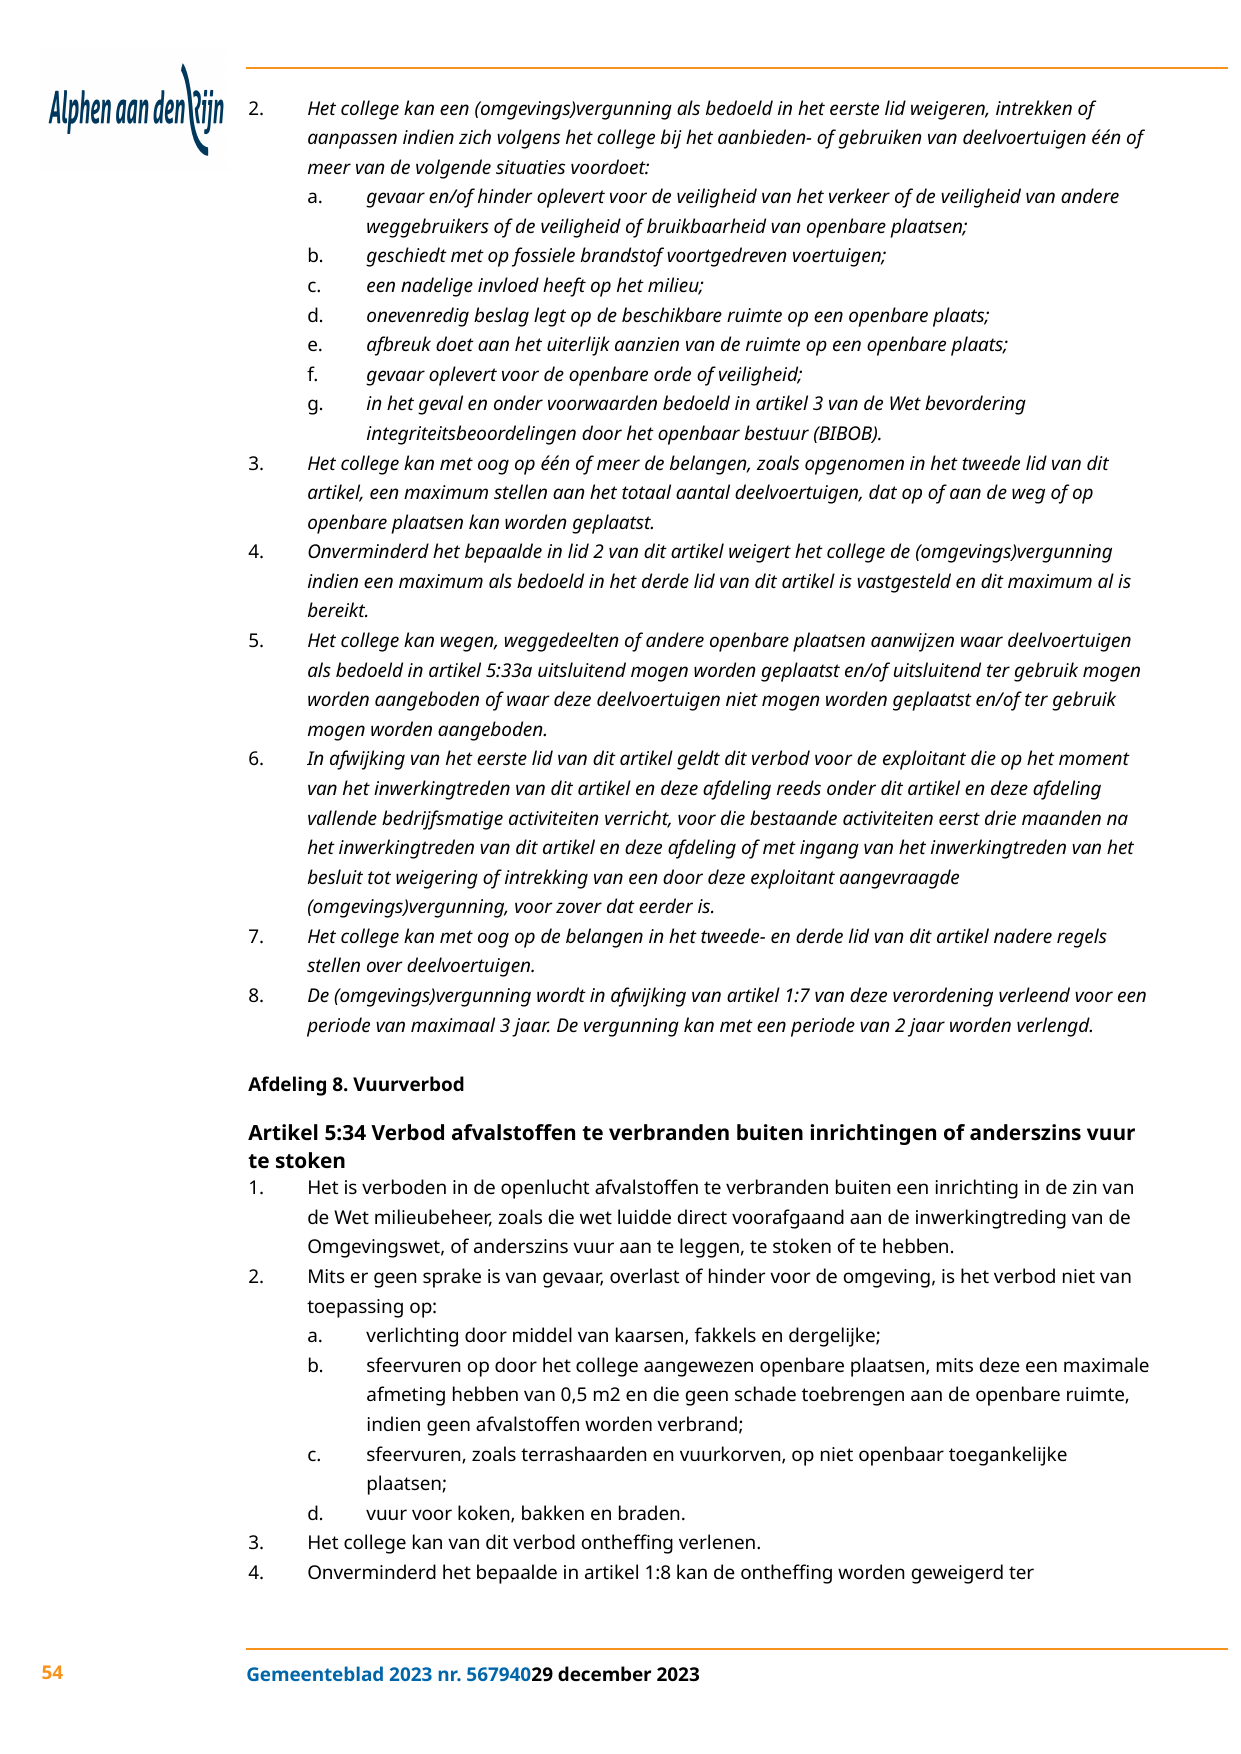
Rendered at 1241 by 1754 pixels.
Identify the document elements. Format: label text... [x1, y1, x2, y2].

picture [41, 47, 231, 172]
list Het college kan een (omgevings)vergunning als bedoeld in het eerste lid weigeren, intrekken of aanpassen indien zich volgens het college bij het aanbieden- of gebruiken van deelvoertuigen één of meer van de volgende situaties voordoet: [248, 95, 1152, 180]
list De (omgevings)vergunning wordt in afwijking van artikel 1:7 van deze verordening verleend voor een periode van maximaal 3 jaar. De vergunning kan met een periode van 2 jaar worden verlengd. [248, 982, 1152, 1038]
list een nadelige invloed heeft op het milieu; [307, 272, 1152, 298]
list geschiedt met op fossiele brandstof voortgedreven voertuigen; [307, 243, 1152, 268]
list onevenredig beslag legt op de beschikbare ruimte op een openbare plaats; [307, 302, 1152, 328]
list Het college kan met oog op de belangen in het tweede- en derde lid van dit artikel nadere regels stellen over deelvoertuigen. [248, 923, 1152, 978]
list Het college kan van dit verbod ontheffing verlenen. [248, 1529, 1152, 1555]
list sfeervuren op door het college aangewezen openbare plaatsen, mits deze een maximale afmeting hebben van 0,5 m2 en die geen schade toebrengen aan de openbare ruimte, indien geen afvalstoffen worden verbrand; [307, 1352, 1152, 1437]
list verlichting door middel van kaarsen, fakkels en dergelijke; [307, 1322, 1152, 1348]
list Onverminderd het bepaalde in lid 2 van dit artikel weigert het college de (omgevings)vergunning indien een maximum als bedoeld in het derde lid van dit artikel is vastgesteld en dit maximum al is bereikt. [248, 538, 1152, 623]
list vuur voor koken, bakken en braden. [307, 1500, 1152, 1526]
list in het geval en onder voorwaarden bedoeld in artikel 3 van de Wet bevordering integriteitsbeoordelingen door het openbaar bestuur (BIBOB). [307, 391, 1152, 446]
list Mits er geen sprake is van gevaar, overlast of hinder voor de omgeving, is het verbod niet van toepassing op: [248, 1263, 1152, 1318]
list Het college kan met oog op één of meer de belangen, zoals opgenomen in het tweede lid van dit artikel, een maximum stellen aan het totaal aantal deelvoertuigen, dat op of aan de weg of op openbare plaatsen kan worden geplaatst. [248, 450, 1152, 535]
list gevaar en/of hinder oplevert voor de veiligheid van het verkeer of de veiligheid van andere weggebruikers of de veiligheid of bruikbaarheid van openbare plaatsen; [307, 183, 1152, 239]
text Artikel 5:34 Verbod afvalstoffen te verbranden buiten inrichtingen of anderszins vuur te stoken [248, 1118, 1152, 1174]
list afbreuk doet aan het uiterlijk aanzien van de ruimte op een openbare plaats; [307, 331, 1152, 357]
list In afwijking van het eerste lid van dit artikel geldt dit verbod voor de exploitant die op het moment van het inwerkingtreden van dit artikel en deze afdeling reeds onder dit artikel en deze afdeling vallende bedrijfsmatige activiteiten verricht, voor die bestaande activiteiten eerst drie maanden na het inwerkingtreden van dit artikel en deze afdeling of met ingang van het inwerkingtreden van het besluit tot weigering of intrekking van een door deze exploitant aangevraagde (omgevings)vergunning, voor zover dat eerder is. [248, 746, 1152, 919]
list Onverminderd het bepaalde in artikel 1:8 kan de ontheffing worden geweigerd ter [248, 1559, 1152, 1585]
list Het college kan wegen, weggedeelten of andere openbare plaatsen aanwijzen waar deelvoertuigen als bedoeld in artikel 5:33a uitsluitend mogen worden geplaatst en/of uitsluitend ter gebruik mogen worden aangeboden of waar deze deelvoertuigen niet mogen worden geplaatst en/of ter gebruik mogen worden aangeboden. [248, 627, 1152, 742]
text Afdeling 8. Vuurverbod [248, 1071, 1152, 1097]
list gevaar oplevert voor de openbare orde of veiligheid; [307, 361, 1152, 387]
list sfeervuren, zoals terrashaarden en vuurkorven, op niet openbaar toegankelijke plaatsen; [307, 1441, 1152, 1496]
list Het is verboden in de openlucht afvalstoffen te verbranden buiten een inrichting in de zin van de Wet milieubeheer, zoals die wet luidde direct voorafgaand aan de inwerkingtreding van de Omgevingswet, of anderszins vuur aan te leggen, te stoken of te hebben. [248, 1174, 1152, 1259]
